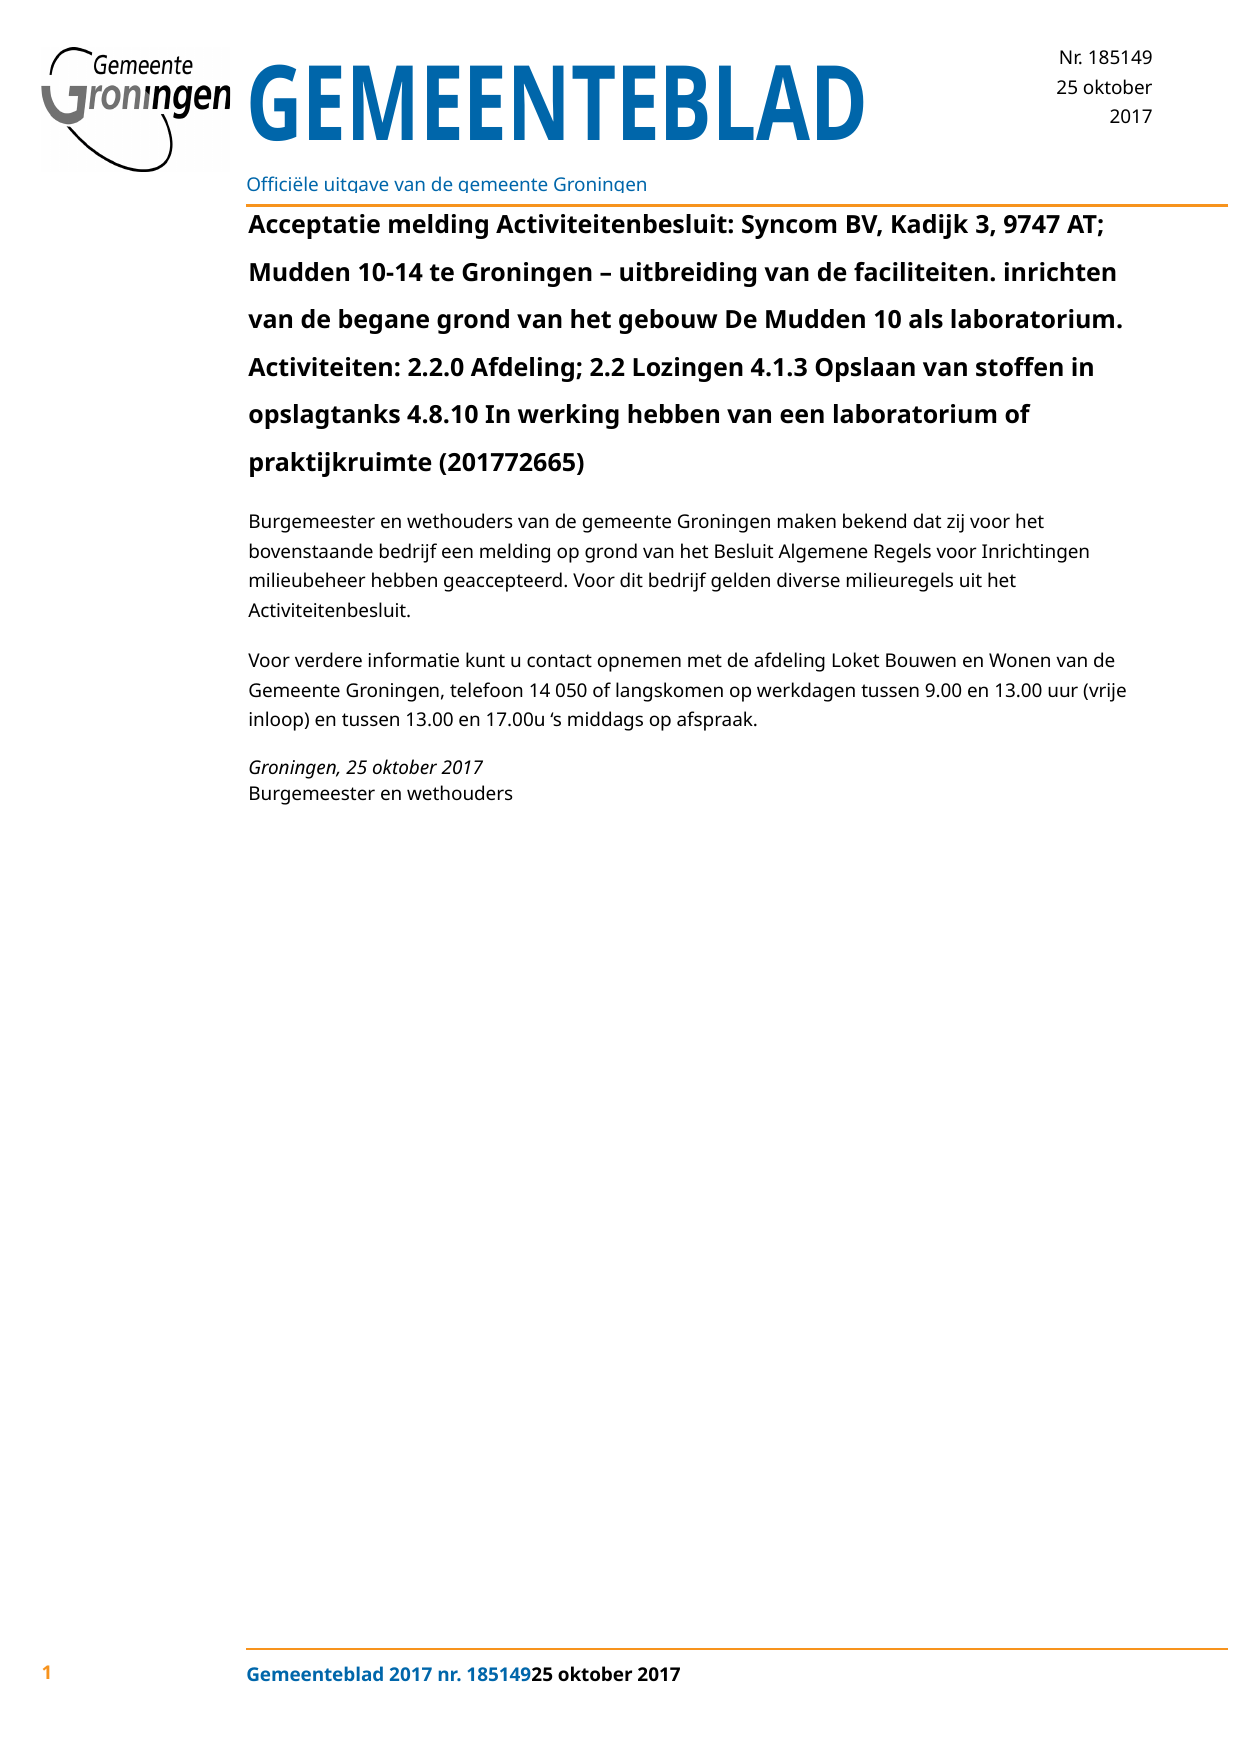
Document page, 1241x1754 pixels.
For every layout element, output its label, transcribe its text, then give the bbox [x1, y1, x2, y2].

text Voor verdere informatie kunt u contact opnemen met de afdeling Loket Bouwen en Wonen van de Gemeente Groningen, telefoon 14 050 of langskomen op werkdagen tussen 9.00 en 13.00 uur (vrije inloop) en tussen 13.00 en 17.00u ‘s middags op afspraak. [248, 647, 1152, 732]
text Groningen, 25 oktober 2017 [248, 754, 1152, 780]
text Burgemeester en wethouders van de gemeente Groningen maken bekend dat zij voor het bovenstaande bedrijf een melding op grond van het Besluit Algemene Regels voor Inrichtingen milieubeheer hebben geaccepteerd. Voor dit bedrijf gelden diverse milieuregels uit het Activiteitenbesluit. [248, 508, 1152, 623]
text Acceptatie melding Activiteitenbesluit: Syncom BV, Kadijk 3, 9747 AT; Mudden 10-14 te Groningen – uitbreiding van de faciliteiten. inrichten van de begane grond van het gebouw De Mudden 10 als laboratorium. Activiteiten: 2.2.0 Afdeling; 2.2 Lozingen 4.1.3 Opslaan van stoffen in opslagtanks 4.8.10 In werking hebben van een laboratorium of praktijkruimte (201772665) [248, 207, 1152, 479]
text Burgemeester en wethouders [248, 780, 1152, 806]
picture [41, 47, 231, 172]
